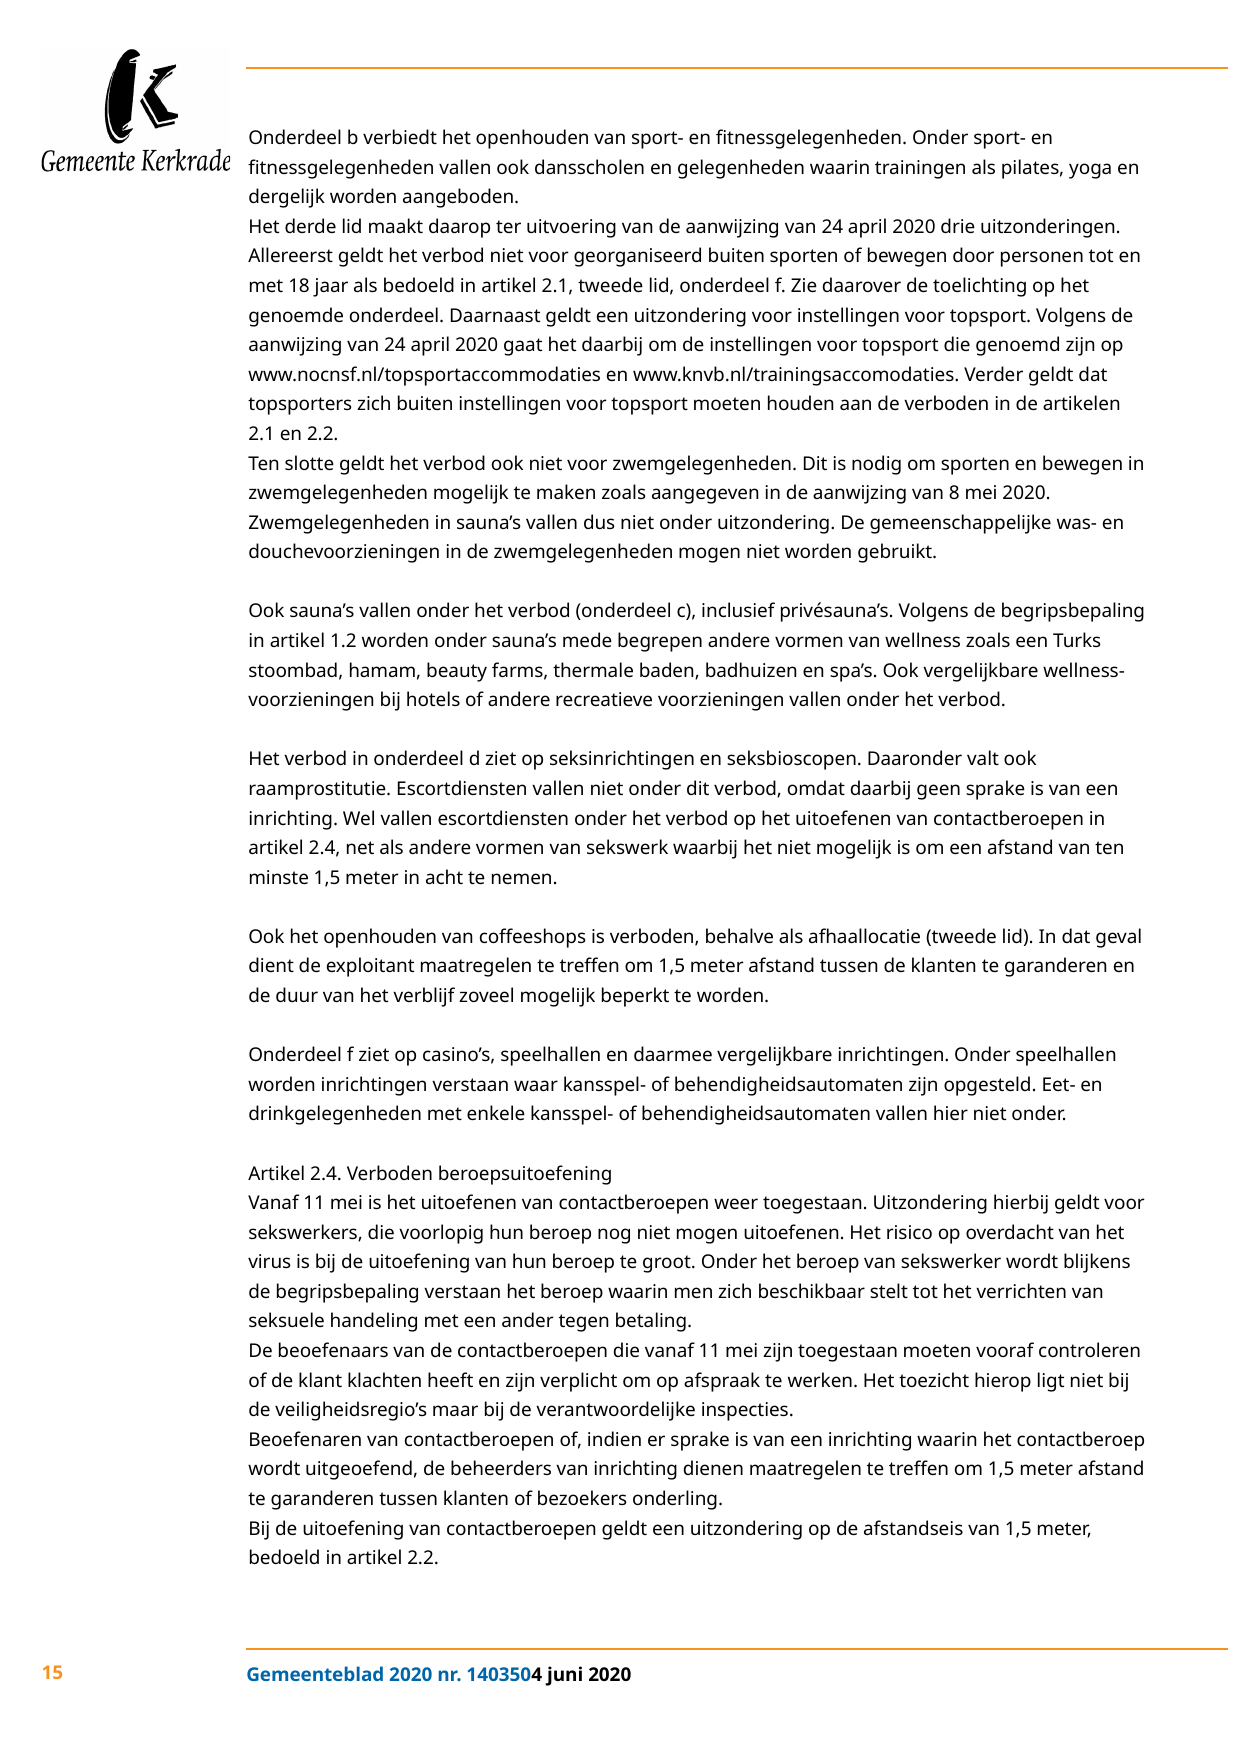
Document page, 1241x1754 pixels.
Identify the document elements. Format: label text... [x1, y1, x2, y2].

picture [41, 47, 231, 172]
text Ten slotte geldt het verbod ook niet voor zwemgelegenheden. Dit is nodig om sporten en bewegen in zwemgelegenheden mogelijk te maken zoals aangegeven in de aanwijzing van 8 mei 2020. Zwemgelegenheden in sauna’s vallen dus niet onder uitzondering. De gemeenschappelijke was- en douchevoorzieningen in de zwemgelegenheden mogen niet worden gebruikt. [248, 450, 1152, 564]
text Ook sauna’s vallen onder het verbod (onderdeel c), inclusief privésauna’s. Volgens de begripsbepaling in artikel 1.2 worden onder sauna’s mede begrepen andere vormen van wellness zoals een Turks stoombad, hamam, beauty farms, thermale baden, badhuizen en spa’s. Ook vergelijkbare wellness-voorzieningen bij hotels of andere recreatieve voorzieningen vallen onder het verbod. [248, 598, 1152, 712]
text Het derde lid maakt daarop ter uitvoering van de aanwijzing van 24 april 2020 drie uitzonderingen. Allereerst geldt het verbod niet voor georganiseerd buiten sporten of bewegen door personen tot en met 18 jaar als bedoeld in artikel 2.1, tweede lid, onderdeel f. Zie daarover de toelichting op het genoemde onderdeel. Daarnaast geldt een uitzondering voor instellingen voor topsport. Volgens de aanwijzing van 24 april 2020 gaat het daarbij om de instellingen voor topsport die genoemd zijn op www.nocnsf.nl/topsportaccommodaties en www.knvb.nl/trainingsaccomodaties. Verder geldt dat topsporters zich buiten instellingen voor topsport moeten houden aan de verboden in de artikelen 2.1 en 2.2. [248, 213, 1152, 446]
text Vanaf 11 mei is het uitoefenen van contactberoepen weer toegestaan. Uitzondering hierbij geldt voor sekswerkers, die voorlopig hun beroep nog niet mogen uitoefenen. Het risico op overdacht van het virus is bij de uitoefening van hun beroep te groot. Onder het beroep van sekswerker wordt blijkens de begripsbepaling verstaan het beroep waarin men zich beschikbaar stelt tot het verrichten van seksuele handeling met een ander tegen betaling. [248, 1189, 1152, 1333]
text Beoefenaren van contactberoepen of, indien er sprake is van een inrichting waarin het contactberoep wordt uitgeoefend, de beheerders van inrichting dienen maatregelen te treffen om 1,5 meter afstand te garanderen tussen klanten of bezoekers onderling. [248, 1426, 1152, 1511]
text De beoefenaars van de contactberoepen die vanaf 11 mei zijn toegestaan moeten vooraf controleren of de klant klachten heeft en zijn verplicht om op afspraak te werken. Het toezicht hierop ligt niet bij de veiligheidsregio’s maar bij de verantwoordelijke inspecties. [248, 1337, 1152, 1422]
text Onderdeel f ziet op casino’s, speelhallen en daarmee vergelijkbare inrichtingen. Onder speelhallen worden inrichtingen verstaan waar kansspel- of behendigheidsautomaten zijn opgesteld. Eet- en drinkgelegenheden met enkele kansspel- of behendigheidsautomaten vallen hier niet onder. [248, 1041, 1152, 1126]
text Ook het openhouden van coffeeshops is verboden, behalve als afhaallocatie (tweede lid). In dat geval dient de exploitant maatregelen te treffen om 1,5 meter afstand tussen de klanten te garanderen en de duur van het verblijf zoveel mogelijk beperkt te worden. [248, 923, 1152, 1008]
text Artikel 2.4. Verboden beroepsuitoefening [248, 1160, 1152, 1186]
text Bij de uitoefening van contactberoepen geldt een uitzondering op de afstandseis van 1,5 meter, bedoeld in artikel 2.2. [248, 1515, 1152, 1570]
text Onderdeel b verbiedt het openhouden van sport- en fitnessgelegenheden. Onder sport- en fitnessgelegenheden vallen ook dansscholen en gelegenheden waarin trainingen als pilates, yoga en dergelijk worden aangeboden. [248, 124, 1152, 209]
text Het verbod in onderdeel d ziet op seksinrichtingen en seksbioscopen. Daaronder valt ook raamprostitutie. Escortdiensten vallen niet onder dit verbod, omdat daarbij geen sprake is van een inrichting. Wel vallen escortdiensten onder het verbod op het uitoefenen van contactberoepen in artikel 2.4, net als andere vormen van sekswerk waarbij het niet mogelijk is om een afstand van ten minste 1,5 meter in acht te nemen. [248, 746, 1152, 890]
